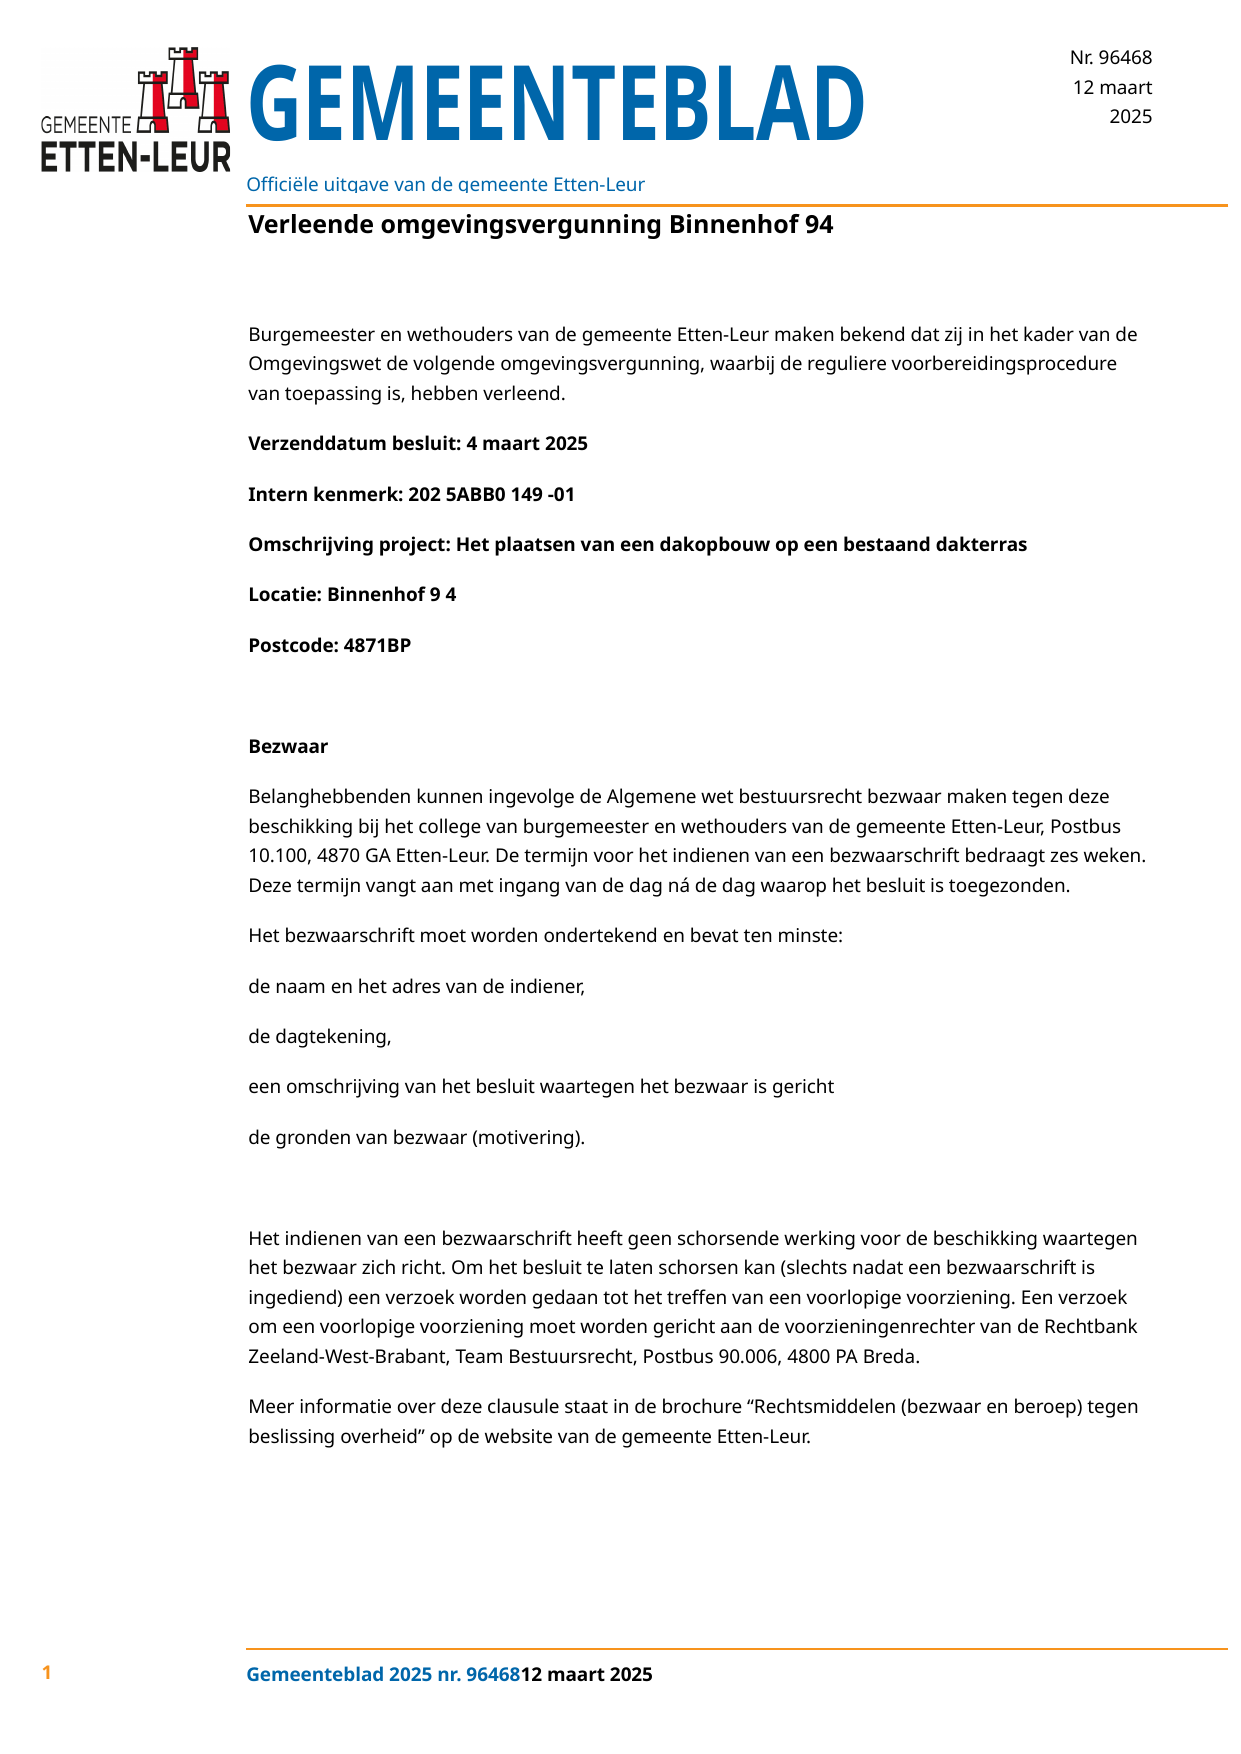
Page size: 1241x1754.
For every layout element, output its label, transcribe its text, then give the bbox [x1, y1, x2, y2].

text Het indienen van een bezwaarschrift heeft geen schorsende werking voor de beschikking waartegen het bezwaar zich richt. Om het besluit te laten schorsen kan (slechts nadat een bezwaarschrift is ingediend) een verzoek worden gedaan tot het treffen van een voorlopige voorziening. Een verzoek om een voorlopige voorziening moet worden gericht aan de voorzieningenrechter van de Rechtbank Zeeland-West-Brabant, Team Bestuursrecht, Postbus 90.006, 4800 PA Breda. [248, 1225, 1152, 1369]
text Omschrijving project: Het plaatsen van een dakopbouw op een bestaand dakterras [248, 531, 1152, 557]
text Meer informatie over deze clausule staat in de brochure “Rechtsmiddelen (bezwaar en beroep) tegen beslissing overheid” op de website van de gemeente Etten-Leur. [248, 1394, 1152, 1449]
text de naam en het adres van de indiener, [248, 973, 1152, 998]
text Locatie: Binnenhof 9 4 [248, 582, 1152, 607]
text Verleende omgevingsvergunning Binnenhof 94 [248, 207, 1152, 241]
text Intern kenmerk: 202 5ABB0 149 -01 [248, 481, 1152, 506]
picture [41, 47, 231, 172]
text de gronden van bezwaar (motivering). [248, 1124, 1152, 1150]
text Postcode: 4871BP [248, 632, 1152, 658]
text Verzenddatum besluit: 4 maart 2025 [248, 430, 1152, 456]
text de dagtekening, [248, 1023, 1152, 1049]
text Burgemeester en wethouders van de gemeente Etten-Leur maken bekend dat zij in het kader van de Omgevingswet de volgende omgevingsvergunning, waarbij de reguliere voorbereidingsprocedure van toepassing is, hebben verleend. [248, 321, 1152, 406]
text een omschrijving van het besluit waartegen het bezwaar is gericht [248, 1074, 1152, 1099]
text Bezwaar [248, 733, 1152, 758]
text Het bezwaarschrift moet worden ondertekend en bevat ten minste: [248, 922, 1152, 948]
text Belanghebbenden kunnen ingevolge de Algemene wet bestuursrecht bezwaar maken tegen deze beschikking bij het college van burgemeester en wethouders van de gemeente Etten-Leur, Postbus 10.100, 4870 GA Etten-Leur. De termijn voor het indienen van een bezwaarschrift bedraagt zes weken. Deze termijn vangt aan met ingang van de dag ná de dag waarop het besluit is toegezonden. [248, 783, 1152, 898]
